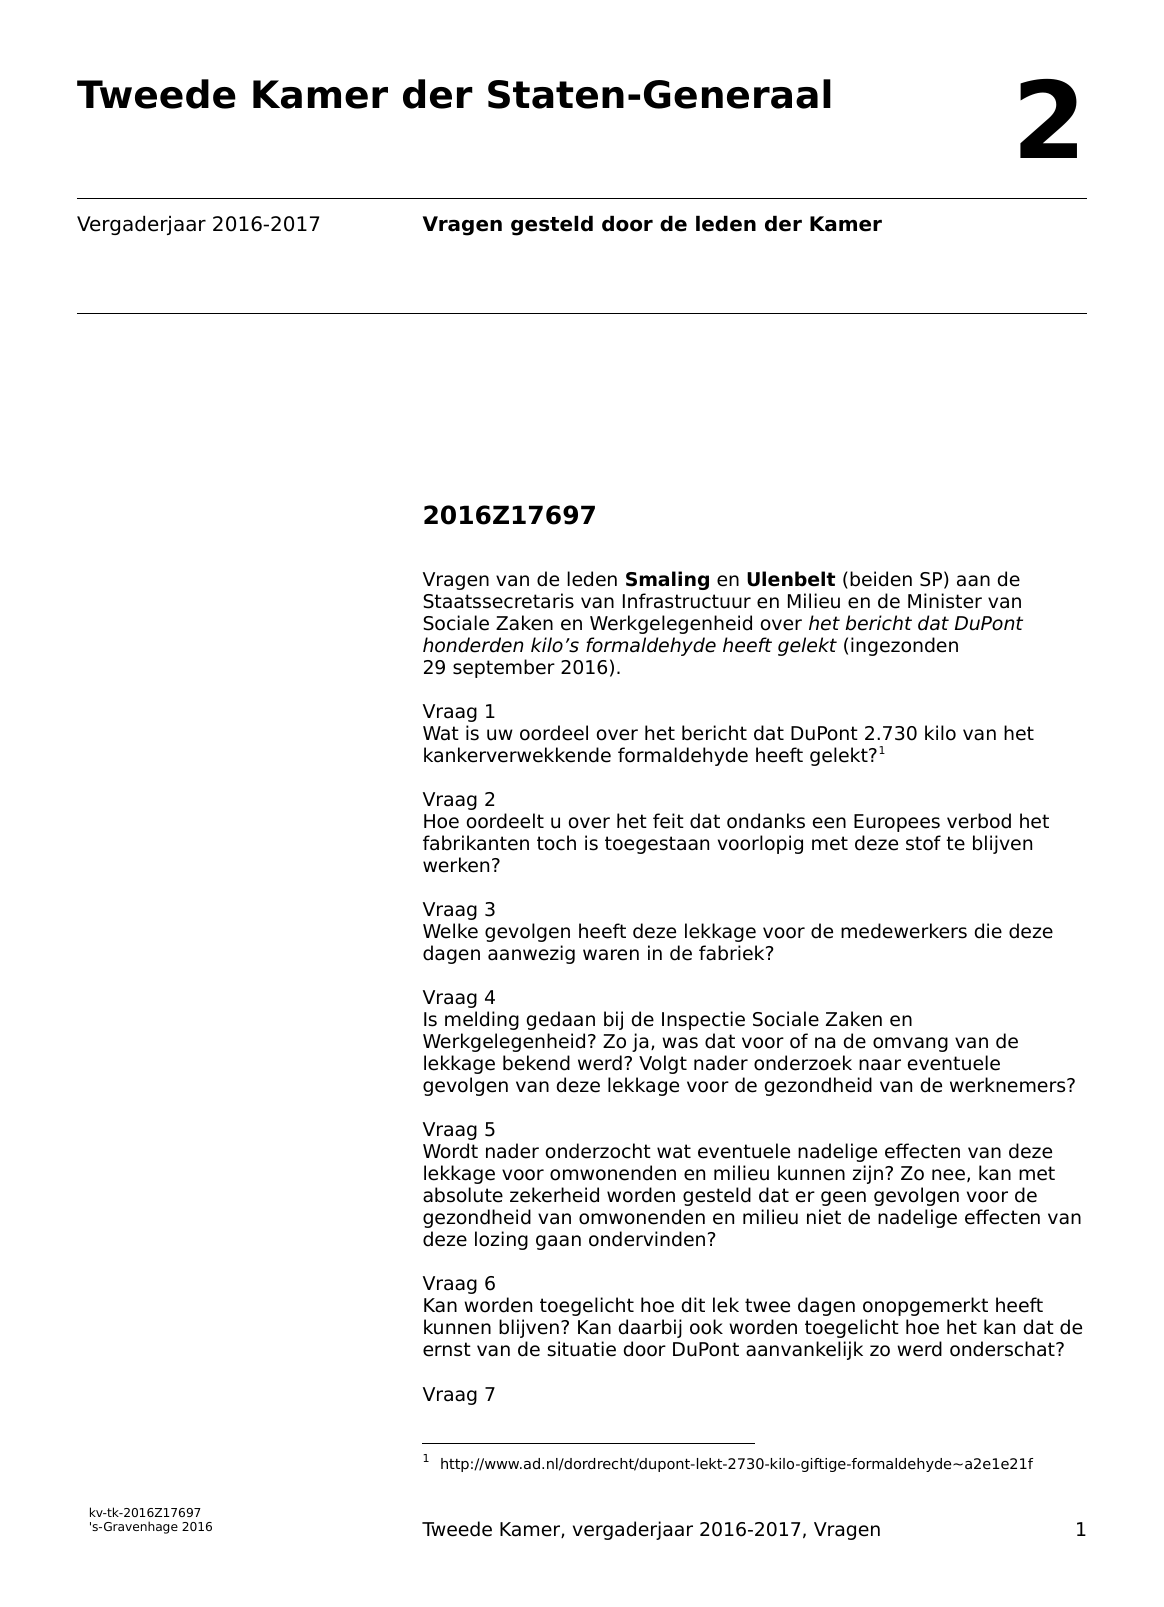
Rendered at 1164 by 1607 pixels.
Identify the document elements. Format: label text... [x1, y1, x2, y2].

text Vragen van de leden Smaling en Ulenbelt (beiden SP) aan de Staatssecretaris van Infrastructuur en Milieu en de Minister van Sociale Zaken en Werkgelegenheid over het bericht dat DuPont honderden kilo’s formaldehyde heeft gelekt (ingezonden 29 september 2016). [422, 569, 1087, 679]
text Vraag 3 [422, 899, 1087, 921]
text Kan worden toegelicht hoe dit lek twee dagen onopgemerkt heeft kunnen blijven? Kan daarbij ook worden toegelicht hoe het kan dat de ernst van de situatie door DuPont aanvankelijk zo werd onderschat? [422, 1295, 1087, 1361]
text 's-Gravenhage 2016 [88, 1520, 323, 1534]
text Vraag 4 [422, 987, 1087, 1009]
text Is melding gedaan bij de Inspectie Sociale Zaken en Werkgelegenheid? Zo ja, was dat voor of na de omvang van de lekkage bekend werd? Volgt nader onderzoek naar eventuele gevolgen van deze lekkage voor de gezondheid van de werknemers? [422, 1009, 1087, 1097]
table_header Tweede Kamer der Staten-Generaal [77, 59, 886, 198]
text Vraag 7 [422, 1383, 1087, 1405]
table_cell Vragen gesteld door de leden der Kamer [422, 199, 1087, 313]
text Hoe oordeelt u over het feit dat ondanks een Europees verbod het fabrikanten toch is toegestaan voorlopig met deze stof te blijven werken? [422, 811, 1087, 877]
text Wordt nader onderzocht wat eventuele nadelige effecten van deze lekkage voor omwonenden en milieu kunnen zijn? Zo nee, kan met absolute zekerheid worden gesteld dat er geen gevolgen voor de gezondheid van omwonenden en milieu niet de nadelige effecten van deze lozing gaan ondervinden? [422, 1141, 1087, 1251]
table_header 2 [886, 59, 1087, 198]
text Vraag 5 [422, 1119, 1087, 1141]
text http://www.ad.nl/dordrecht/dupont-lekt-2730-kilo-giftige-formaldehyde~a2e1e21f [422, 1452, 1087, 1474]
text kv-tk-2016Z17697 [88, 1506, 323, 1520]
text Vraag 2 [422, 789, 1087, 811]
table_cell Vergaderjaar 2016-2017 [77, 199, 422, 313]
text Welke gevolgen heeft deze lekkage voor de medewerkers die deze dagen aanwezig waren in de fabriek? [422, 921, 1087, 965]
text Vraag 1 [422, 701, 1087, 723]
text Vraag 6 [422, 1273, 1087, 1295]
text Wat is uw oordeel over het bericht dat DuPont 2.730 kilo van het kankerverwekkende formaldehyde heeft gelekt? [422, 723, 1087, 767]
text 2016Z17697 [422, 501, 1087, 531]
